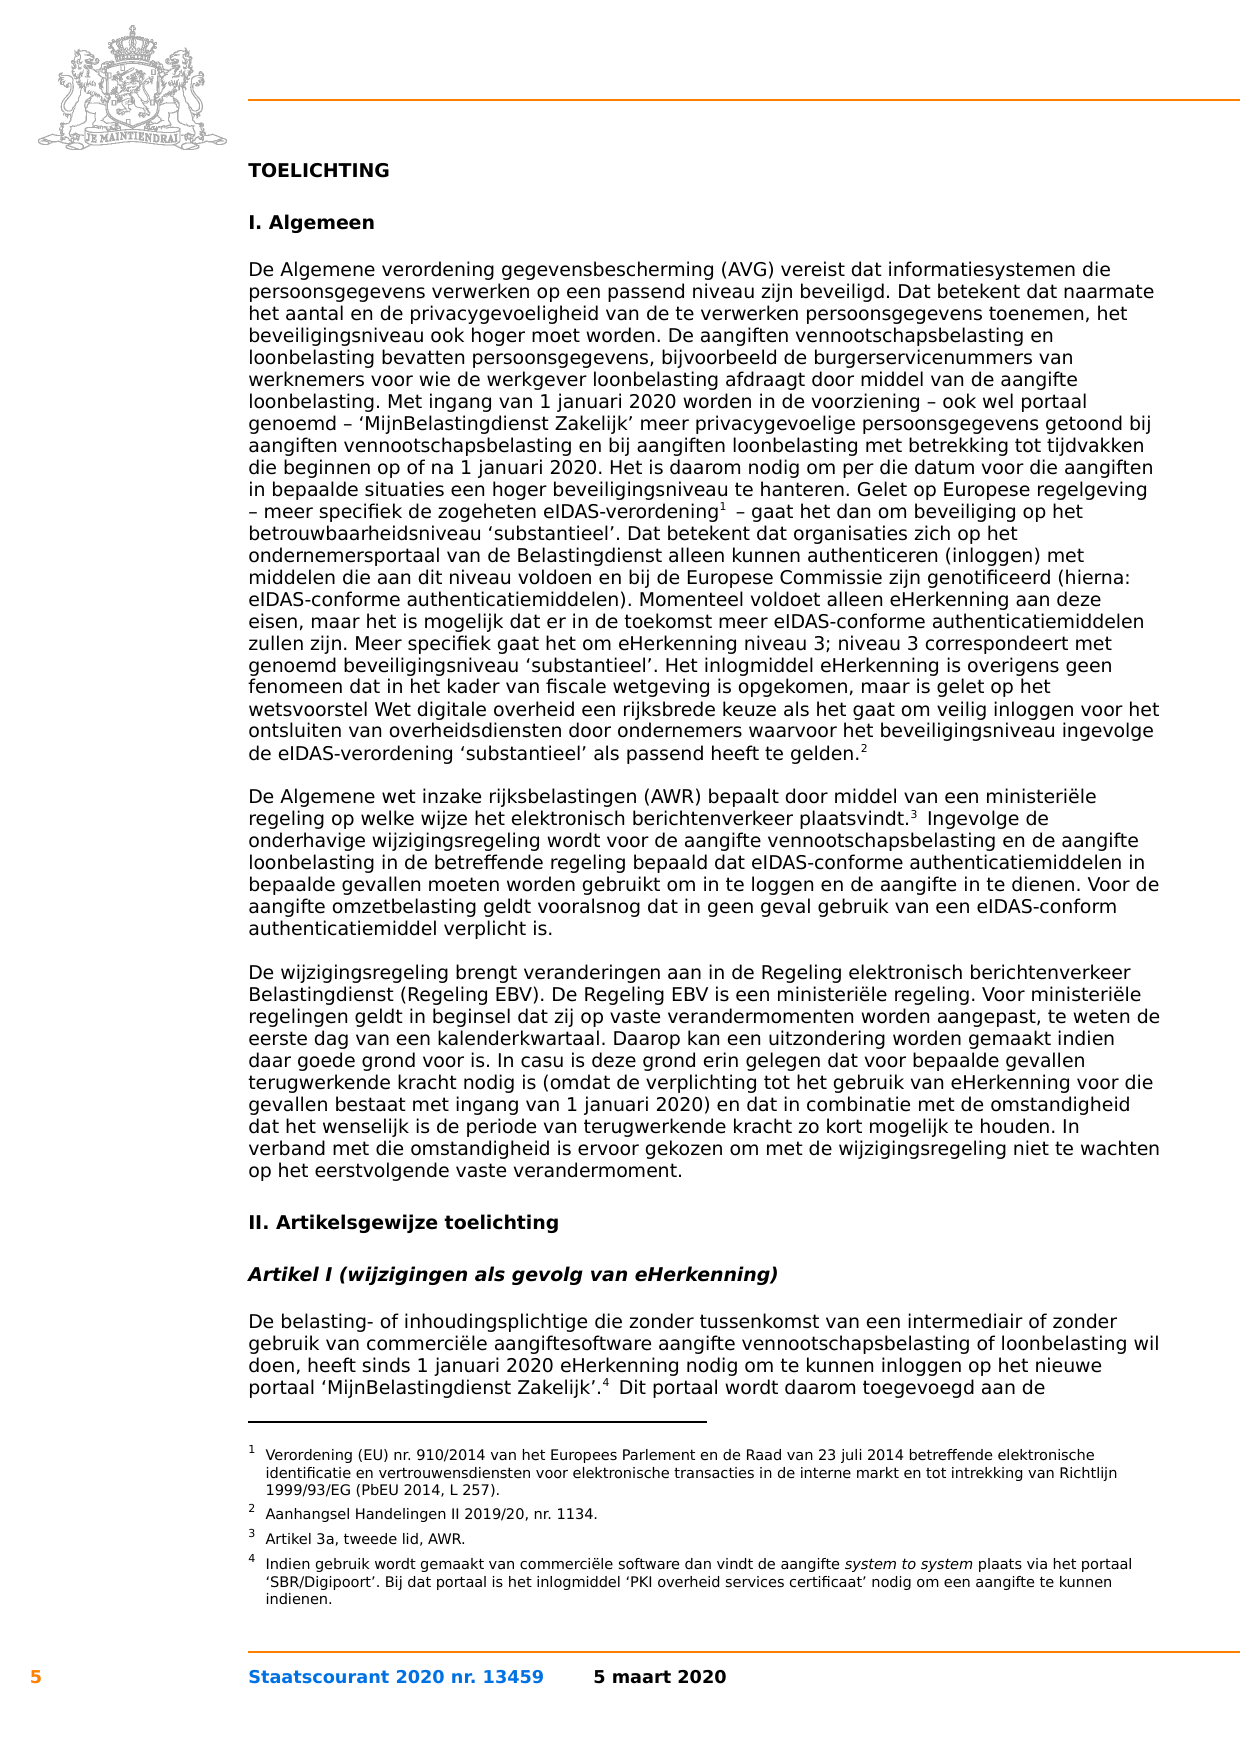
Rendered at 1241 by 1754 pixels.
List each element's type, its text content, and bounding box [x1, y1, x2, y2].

text De Algemene verordening gegevensbescherming (AVG) vereist dat informatiesystemen die persoonsgegevens verwerken op een passend niveau zijn beveiligd. Dat betekent dat naarmate het aantal en de privacygevoeligheid van de te verwerken persoonsgegevens toenemen, het beveiligingsniveau ook hoger moet worden. De aangiften vennootschapsbelasting en loonbelasting bevatten persoonsgegevens, bijvoorbeeld de burgerservicenummers van werknemers voor wie de werkgever loonbelasting afdraagt door middel van de aangifte loonbelasting. Met ingang van 1 januari 2020 worden in de voorziening – ook wel portaal genoemd – ‘MijnBelastingdienst Zakelijk’ meer privacygevoelige persoonsgegevens getoond bij aangiften vennootschapsbelasting en bij aangiften loonbelasting met betrekking tot tijdvakken die beginnen op of na 1 januari 2020. Het is daarom nodig om per die datum voor die aangiften in bepaalde situaties een hoger beveiligingsniveau te hanteren. Gelet op Europese regelgeving – meer specifiek de zogeheten eIDAS-verordening – gaat het dan om beveiliging op het betrouwbaarheidsniveau ‘substantieel’. Dat betekent dat organisaties zich op het ondernemersportaal van de Belastingdienst alleen kunnen authenticeren (inloggen) met middelen die aan dit niveau voldoen en bij de Europese Commissie zijn genotificeerd (hierna: eIDAS-conforme authenticatiemiddelen). Momenteel voldoet alleen eHerkenning aan deze eisen, maar het is mogelijk dat er in de toekomst meer eIDAS-conforme authenticatiemiddelen zullen zijn. Meer specifiek gaat het om eHerkenning niveau 3; niveau 3 correspondeert met genoemd beveiligingsniveau ‘substantieel’. Het inlogmiddel eHerkenning is overigens geen fenomeen dat in het kader van fiscale wetgeving is opgekomen, maar is gelet op het wetsvoorstel Wet digitale overheid een rijksbrede keuze als het gaat om veilig inloggen voor het ontsluiten van overheidsdiensten door ondernemers waarvoor het beveiligingsniveau ingevolge de eIDAS-verordening ‘substantieel’ als passend heeft te gelden. [248, 259, 1163, 764]
text De wijzigingsregeling brengt veranderingen aan in de Regeling elektronisch berichtenverkeer Belastingdienst (Regeling EBV). De Regeling EBV is een ministeriële regeling. Voor ministeriële regelingen geldt in beginsel dat zij op vaste verandermomenten worden aangepast, te weten de eerste dag van een kalenderkwartaal. Daarop kan een uitzondering worden gemaakt indien daar goede grond voor is. In casu is deze grond erin gelegen dat voor bepaalde gevallen terugwerkende kracht nodig is (omdat de verplichting tot het gebruik van eHerkenning voor die gevallen bestaat met ingang van 1 januari 2020) en dat in combinatie met de omstandigheid dat het wenselijk is de periode van terugwerkende kracht zo kort mogelijk te houden. In verband met die omstandigheid is ervoor gekozen om met de wijzigingsregeling niet te wachten op het eerstvolgende vaste verandermoment. [248, 962, 1163, 1182]
text Indien gebruik wordt gemaakt van commerciële software dan vindt de aangifte system to system plaats via het portaal ‘SBR/Digipoort’. Bij dat portaal is het inlogmiddel ‘PKI overheid services certificaat’ nodig om een aangifte te kunnen indienen. [248, 1552, 1163, 1608]
subtitle Artikel I (wijzigingen als gevolg van eHerkenning) [248, 1264, 1163, 1286]
text De belasting- of inhoudingsplichtige die zonder tussenkomst van een intermediair of zonder gebruik van commerciële aangiftesoftware aangifte vennootschapsbelasting of loonbelasting wil doen, heeft sinds 1 januari 2020 eHerkenning nodig om te kunnen inloggen op het nieuwe portaal ‘MijnBelastingdienst Zakelijk’. Dit portaal wordt daarom toegevoegd aan de [248, 1311, 1163, 1399]
subtitle II. Artikelsgewijze toelichting [248, 1212, 1163, 1234]
text Aanhangsel Handelingen II 2019/20, nr. 1134. [248, 1502, 1163, 1524]
text De Algemene wet inzake rijksbelastingen (AWR) bepaalt door middel van een ministeriële regeling op welke wijze het elektronisch berichtenverkeer plaatsvindt. Ingevolge de onderhavige wijzigingsregeling wordt voor de aangifte vennootschapsbelasting en de aangifte loonbelasting in de betreffende regeling bepaald dat eIDAS-conforme authenticatiemiddelen in bepaalde gevallen moeten worden gebruikt om in te loggen en de aangifte in te dienen. Voor de aangifte omzetbelasting geldt vooralsnog dat in geen geval gebruik van een eIDAS-conform authenticatiemiddel verplicht is. [248, 786, 1163, 940]
subtitle TOELICHTING [248, 160, 1163, 182]
subtitle I. Algemeen [248, 212, 1163, 234]
picture [38, 25, 227, 150]
text Verordening (EU) nr. 910/2014 van het Europees Parlement en de Raad van 23 juli 2014 betreffende elektronische identificatie en vertrouwensdiensten voor elektronische transacties in de interne markt en tot intrekking van Richtlijn 1999/93/EG (PbEU 2014, L 257). [248, 1443, 1163, 1499]
text Artikel 3a, tweede lid, AWR. [248, 1527, 1163, 1549]
